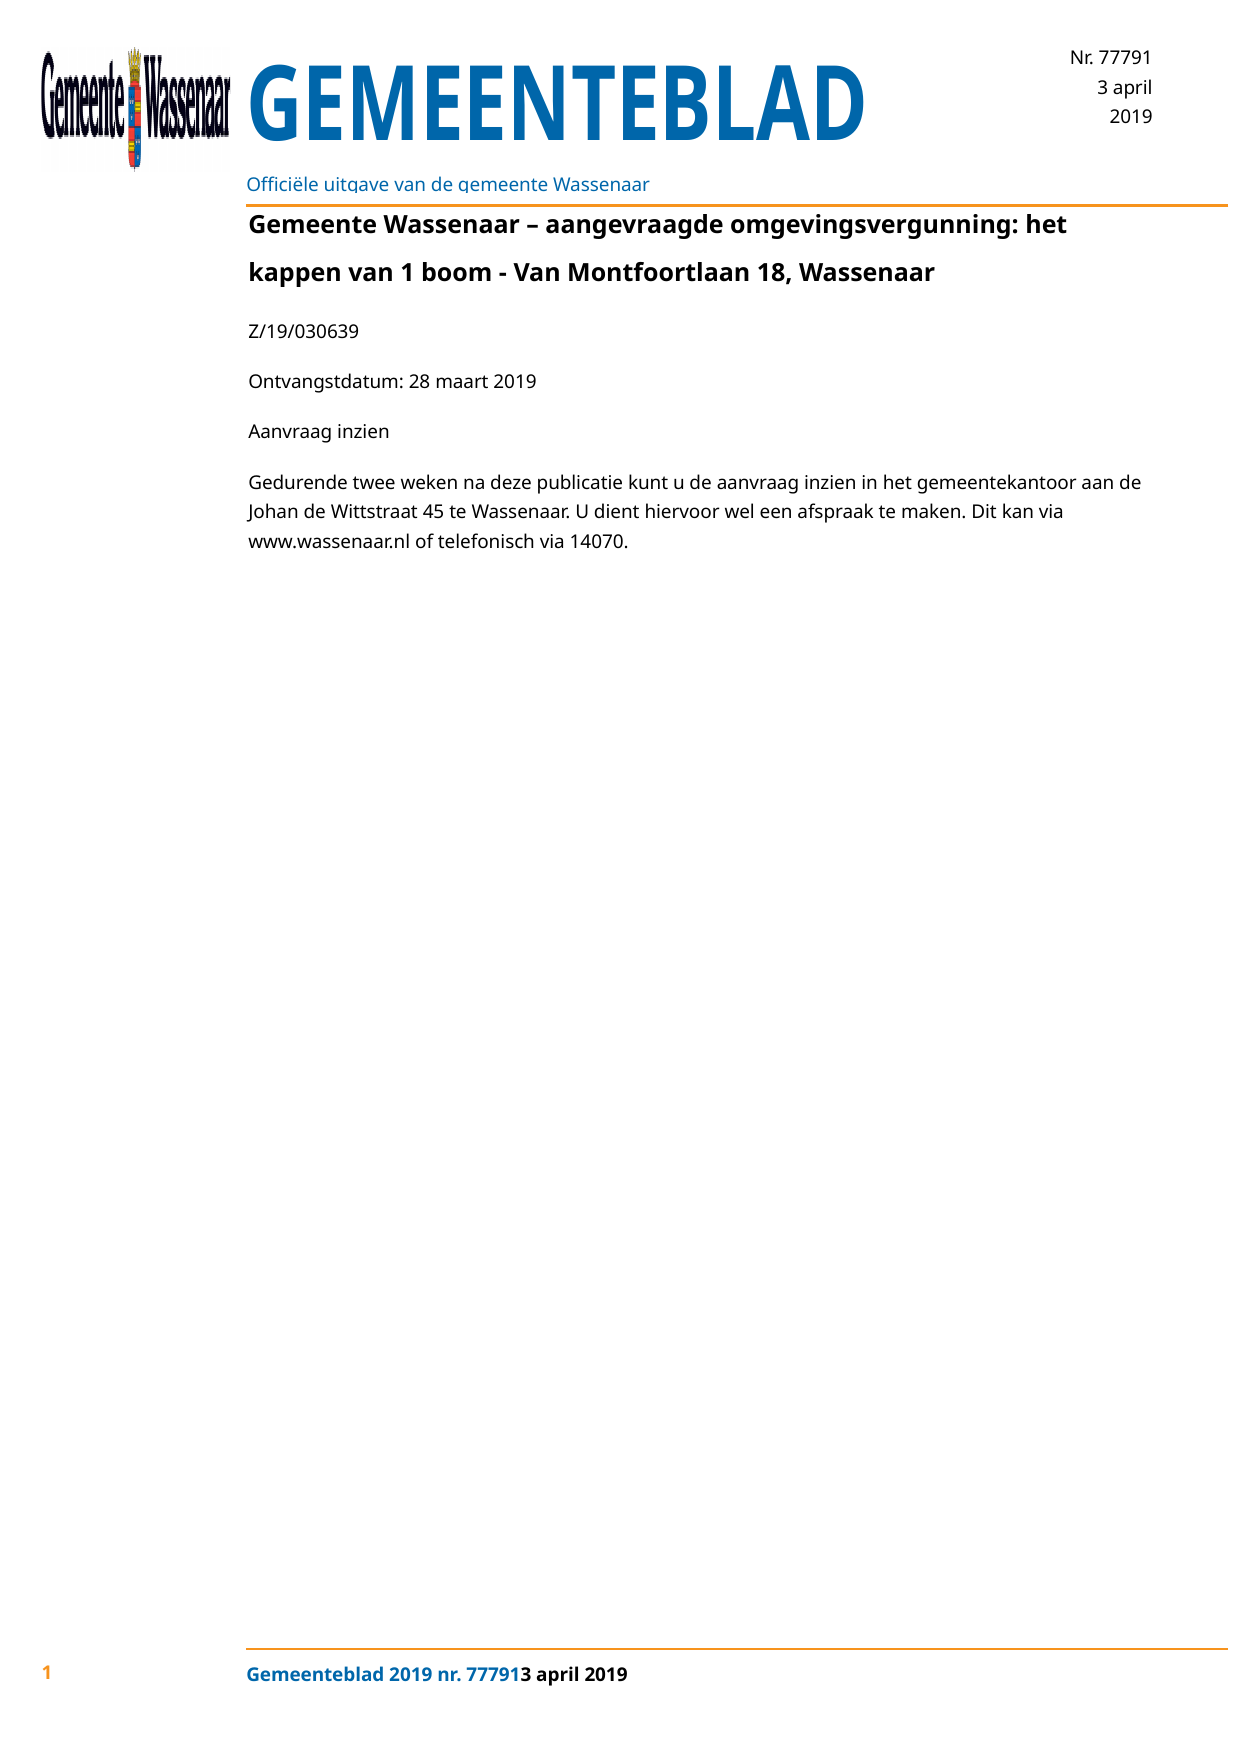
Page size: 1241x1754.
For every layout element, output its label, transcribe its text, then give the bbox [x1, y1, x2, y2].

text Ontvangstdatum: 28 maart 2019 [248, 368, 1152, 394]
text Aanvraag inzien [248, 419, 1152, 444]
picture [41, 47, 231, 172]
text Gedurende twee weken na deze publicatie kunt u de aanvraag inzien in het gemeentekantoor aan de Johan de Wittstraat 45 te Wassenaar. U dient hiervoor wel een afspraak te maken. Dit kan via www.wassenaar.nl of telefonisch via 14070. [248, 469, 1152, 554]
text Z/19/030639 [248, 318, 1152, 344]
text Gemeente Wassenaar – aangevraagde omgevingsvergunning: het kappen van 1 boom - Van Montfoortlaan 18, Wassenaar [248, 207, 1152, 288]
